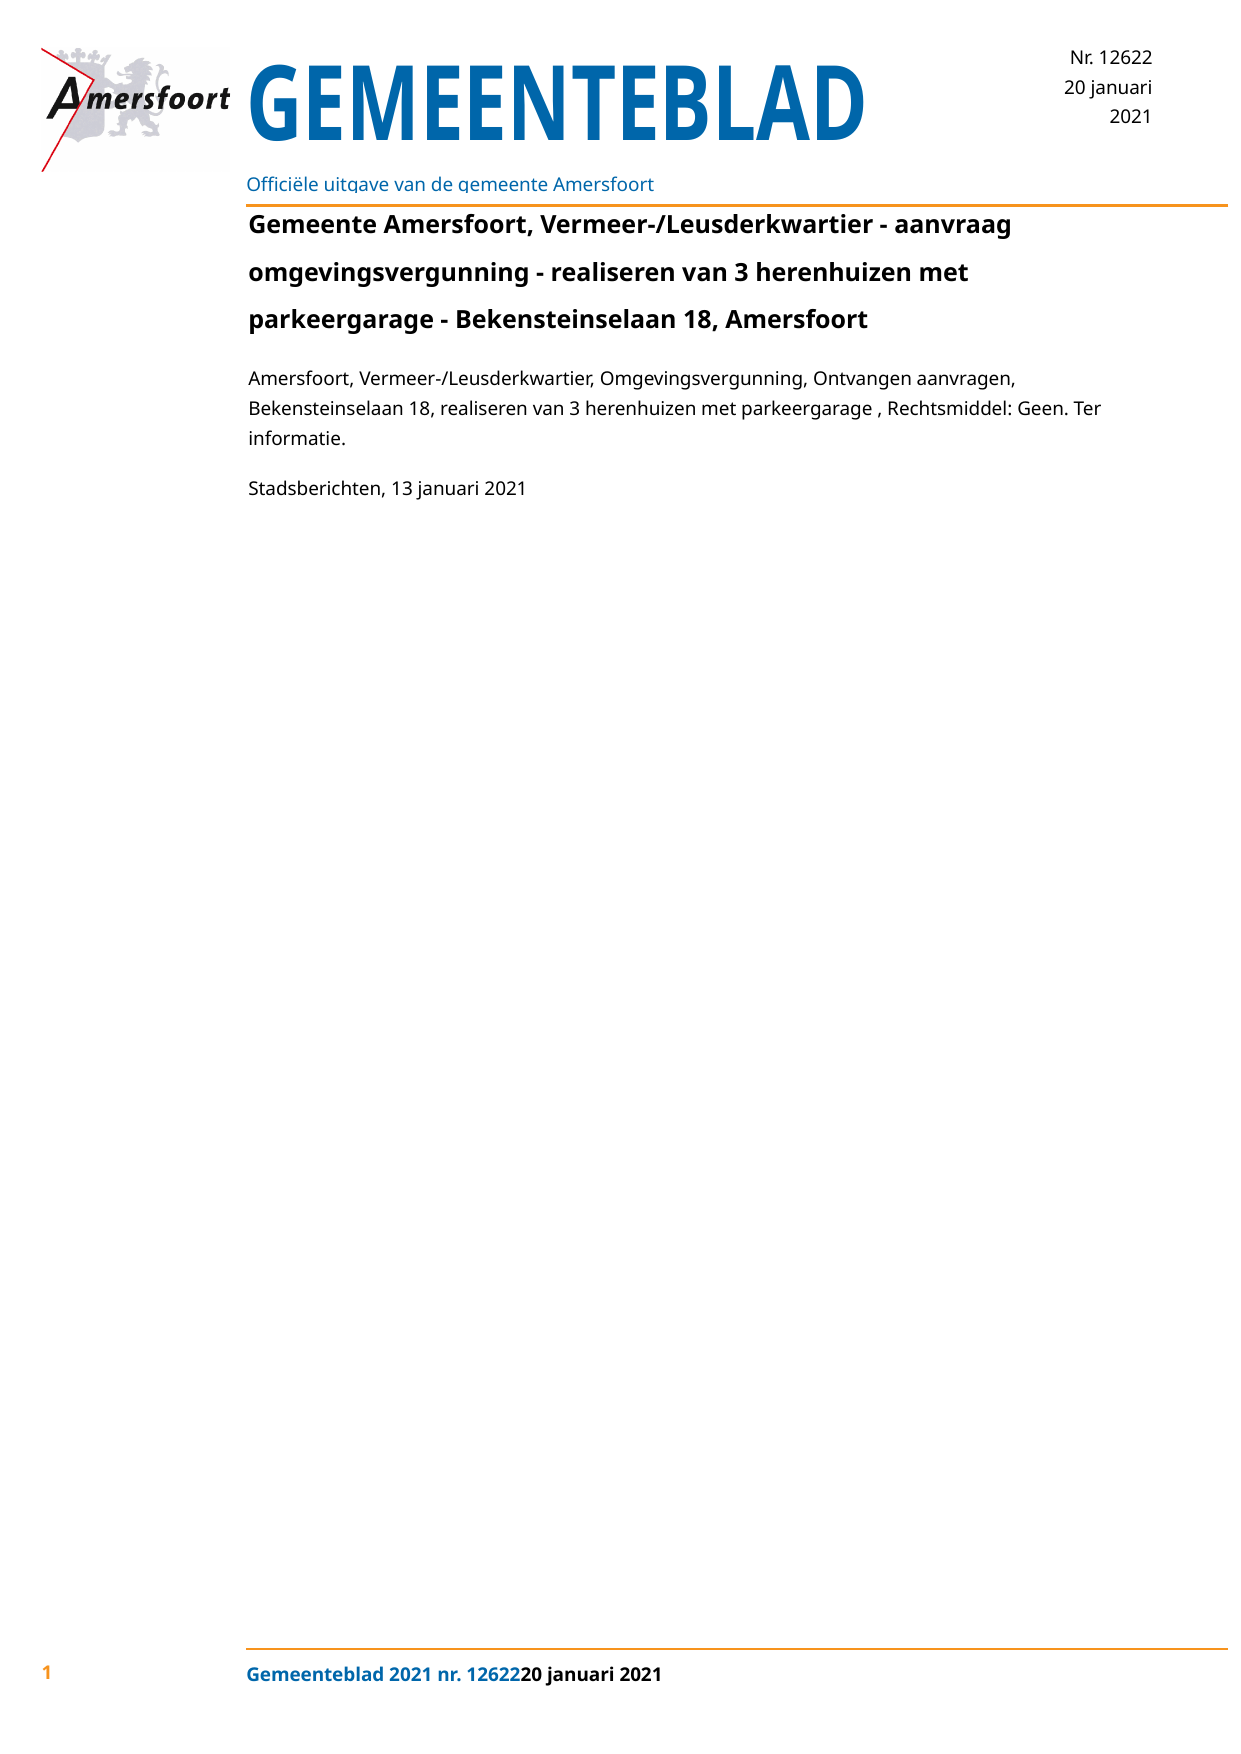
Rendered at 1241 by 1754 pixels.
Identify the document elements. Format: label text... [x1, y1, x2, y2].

text Gemeente Amersfoort, Vermeer-/Leusderkwartier - aanvraag omgevingsvergunning - realiseren van 3 herenhuizen met parkeergarage - Bekensteinselaan 18, Amersfoort [248, 207, 1152, 336]
text Stadsberichten, 13 januari 2021 [248, 475, 1152, 501]
picture [41, 47, 231, 172]
text Amersfoort, Vermeer-/Leusderkwartier, Omgevingsvergunning, Ontvangen aanvragen, Bekensteinselaan 18, realiseren van 3 herenhuizen met parkeergarage , Rechtsmiddel: Geen. Ter informatie. [248, 366, 1152, 450]
